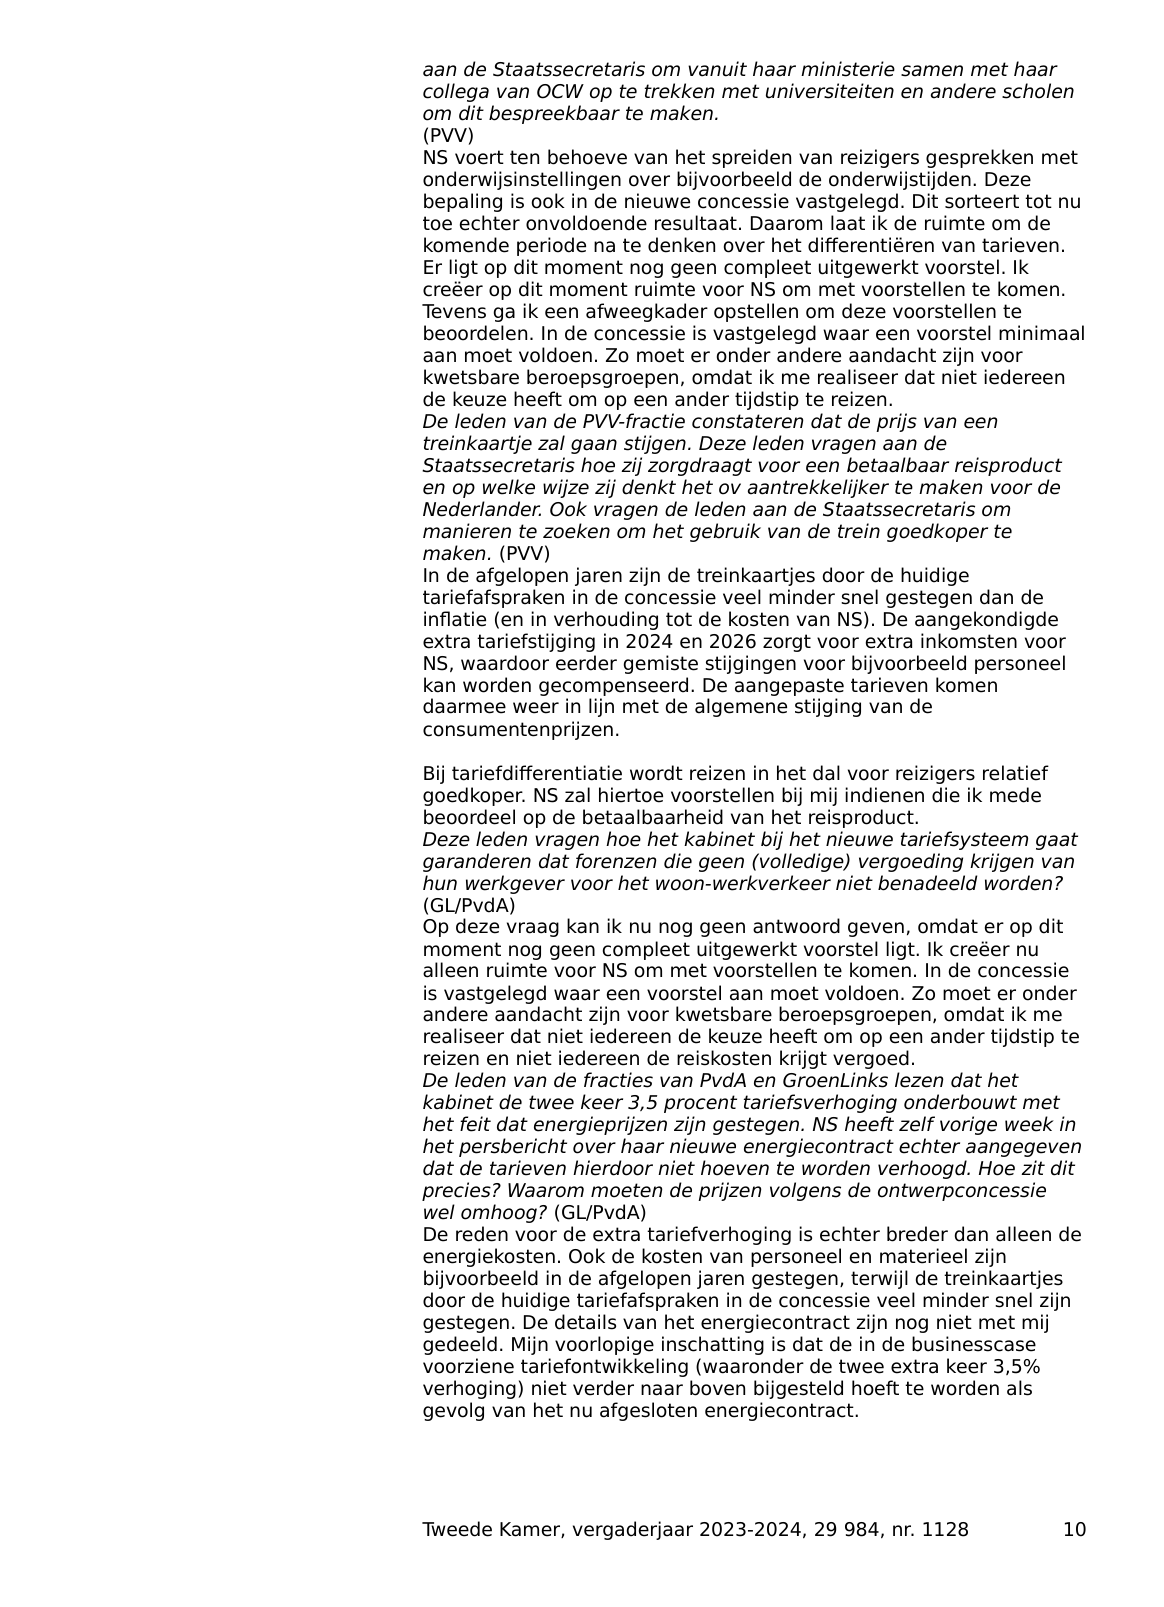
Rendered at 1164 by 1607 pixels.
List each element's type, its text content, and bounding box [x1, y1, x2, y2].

text Deze leden vragen hoe het kabinet bij het nieuwe tariefsysteem gaat garanderen dat forenzen die geen (volledige) vergoeding krijgen van hun werkgever voor het woon-werkverkeer niet benadeeld worden? (GL/PvdA) [422, 828, 1087, 916]
text NS voert ten behoeve van het spreiden van reizigers gesprekken met onderwijsinstellingen over bijvoorbeeld de onderwijstijden. Deze bepaling is ook in de nieuwe concessie vastgelegd. Dit sorteert tot nu toe echter onvoldoende resultaat. Daarom laat ik de ruimte om de komende periode na te denken over het differentiëren van tarieven. Er ligt op dit moment nog geen compleet uitgewerkt voorstel. Ik creëer op dit moment ruimte voor NS om met voorstellen te komen. Tevens ga ik een afweegkader opstellen om deze voorstellen te beoordelen. In de concessie is vastgelegd waar een voorstel minimaal aan moet voldoen. Zo moet er onder andere aandacht zijn voor kwetsbare beroepsgroepen, omdat ik me realiseer dat niet iedereen de keuze heeft om op een ander tijdstip te reizen. [422, 147, 1087, 411]
text aan de Staatssecretaris om vanuit haar ministerie samen met haar collega van OCW op te trekken met universiteiten en andere scholen om dit bespreekbaar te maken. [422, 59, 1087, 125]
text De reden voor de extra tariefverhoging is echter breder dan alleen de energiekosten. Ook de kosten van personeel en materieel zijn bijvoorbeeld in de afgelopen jaren gestegen, terwijl de treinkaartjes door de huidige tariefafspraken in de concessie veel minder snel zijn gestegen. De details van het energiecontract zijn nog niet met mij gedeeld. Mijn voorlopige inschatting is dat de in de businesscase voorziene tariefontwikkeling (waaronder de twee extra keer 3,5% verhoging) niet verder naar boven bijgesteld hoeft te worden als gevolg van het nu afgesloten energiecontract. [422, 1224, 1087, 1422]
text De leden van de fracties van PvdA en GroenLinks lezen dat het kabinet de twee keer 3,5 procent tariefsverhoging onderbouwt met het feit dat energieprijzen zijn gestegen. NS heeft zelf vorige week in het persbericht over haar nieuwe energiecontract echter aangegeven dat de tarieven hierdoor niet hoeven te worden verhoogd. Hoe zit dit precies? Waarom moeten de prijzen volgens de ontwerpconcessie wel omhoog? (GL/PvdA) [422, 1070, 1087, 1224]
text Op deze vraag kan ik nu nog geen antwoord geven, omdat er op dit moment nog geen compleet uitgewerkt voorstel ligt. Ik creëer nu alleen ruimte voor NS om met voorstellen te komen. In de concessie is vastgelegd waar een voorstel aan moet voldoen. Zo moet er onder andere aandacht zijn voor kwetsbare beroepsgroepen, omdat ik me realiseer dat niet iedereen de keuze heeft om op een ander tijdstip te reizen en niet iedereen de reiskosten krijgt vergoed. [422, 916, 1087, 1070]
text De leden van de PVV-fractie constateren dat de prijs van een treinkaartje zal gaan stijgen. Deze leden vragen aan de Staatssecretaris hoe zij zorgdraagt voor een betaalbaar reisproduct en op welke wijze zij denkt het ov aantrekkelijker te maken voor de Nederlander. Ook vragen de leden aan de Staatssecretaris om manieren te zoeken om het gebruik van de trein goedkoper te maken. (PVV) [422, 411, 1087, 564]
text Bij tariefdifferentiatie wordt reizen in het dal voor reizigers relatief goedkoper. NS zal hiertoe voorstellen bij mij indienen die ik mede beoordeel op de betaalbaarheid van het reisproduct. [422, 763, 1087, 828]
text In de afgelopen jaren zijn de treinkaartjes door de huidige tariefafspraken in de concessie veel minder snel gestegen dan de inflatie (en in verhouding tot de kosten van NS). De aangekondigde extra tariefstijging in 2024 en 2026 zorgt voor extra inkomsten voor NS, waardoor eerder gemiste stijgingen voor bijvoorbeeld personeel kan worden gecompenseerd. De aangepaste tarieven komen daarmee weer in lijn met de algemene stijging van de consumentenprijzen. [422, 564, 1087, 740]
text (PVV) [422, 125, 1087, 147]
